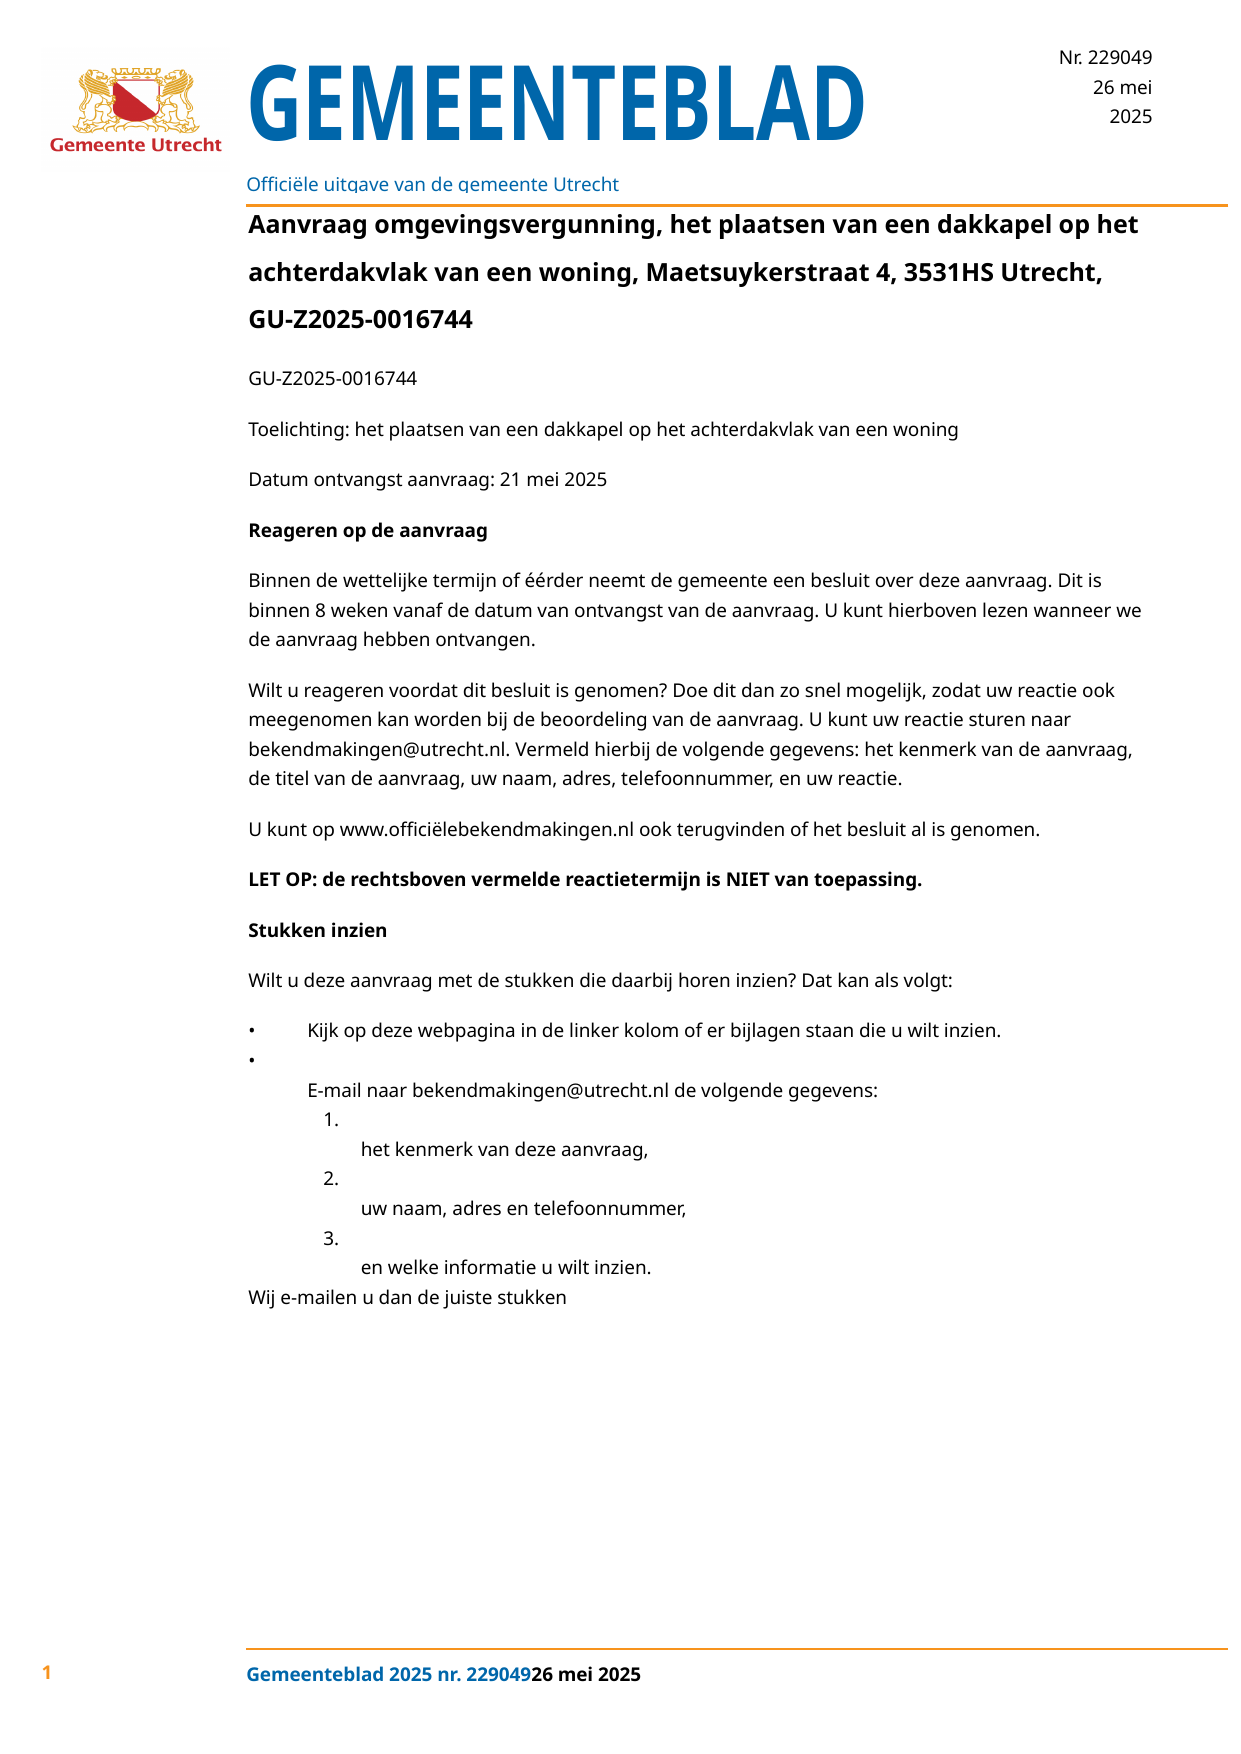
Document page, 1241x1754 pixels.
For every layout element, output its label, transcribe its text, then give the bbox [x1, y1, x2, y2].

text LET OP: de rechtsboven vermelde reactietermijn is NIET van toepassing. [248, 866, 1152, 892]
text Datum ontvangst aanvraag: 21 mei 2025 [248, 466, 1152, 492]
text Wilt u reageren voordat dit besluit is genomen? Doe dit dan zo snel mogelijk, zodat uw reactie ook meegenomen kan worden bij de beoordeling van de aanvraag. U kunt uw reactie sturen naar bekendmakingen@utrecht.nl. Vermeld hierbij de volgende gegevens: het kenmerk van de aanvraag, de titel van de aanvraag, uw naam, adres, telefoonnummer, en uw reactie. [248, 677, 1152, 791]
text Binnen de wettelijke termijn of éérder neemt de gemeente een besluit over deze aanvraag. Dit is binnen 8 weken vanaf de datum van ontvangst van de aanvraag. U kunt hierboven lezen wanneer we de aanvraag hebben ontvangen. [248, 567, 1152, 652]
text U kunt op www.officiëlebekendmakingen.nl ook terugvinden of het besluit al is genomen. [248, 816, 1152, 842]
picture [41, 47, 231, 172]
list en welke informatie u wilt inzien. [323, 1254, 1152, 1280]
text GU-Z2025-0016744 [248, 366, 1152, 391]
list het kenmerk van deze aanvraag, [323, 1136, 1152, 1162]
text Stukken inzien [248, 917, 1152, 942]
list Kijk op deze webpagina in de linker kolom of er bijlagen staan die u wilt inzien. [248, 1018, 1152, 1043]
text Wilt u deze aanvraag met de stukken die daarbij horen inzien? Dat kan als volgt: [248, 967, 1152, 993]
text Reageren op de aanvraag [248, 517, 1152, 542]
text Wij e-mailen u dan de juiste stukken [248, 1284, 1152, 1309]
list E-mail naar bekendmakingen@utrecht.nl de volgende gegevens: [248, 1077, 1152, 1102]
text Toelichting: het plaatsen van een dakkapel op het achterdakvlak van een woning [248, 416, 1152, 442]
list uw naam, adres en telefoonnummer, [323, 1195, 1152, 1221]
text Aanvraag omgevingsvergunning, het plaatsen van een dakkapel op het achterdakvlak van een woning, Maetsuykerstraat 4, 3531HS Utrecht, GU-Z2025-0016744 [248, 207, 1152, 336]
